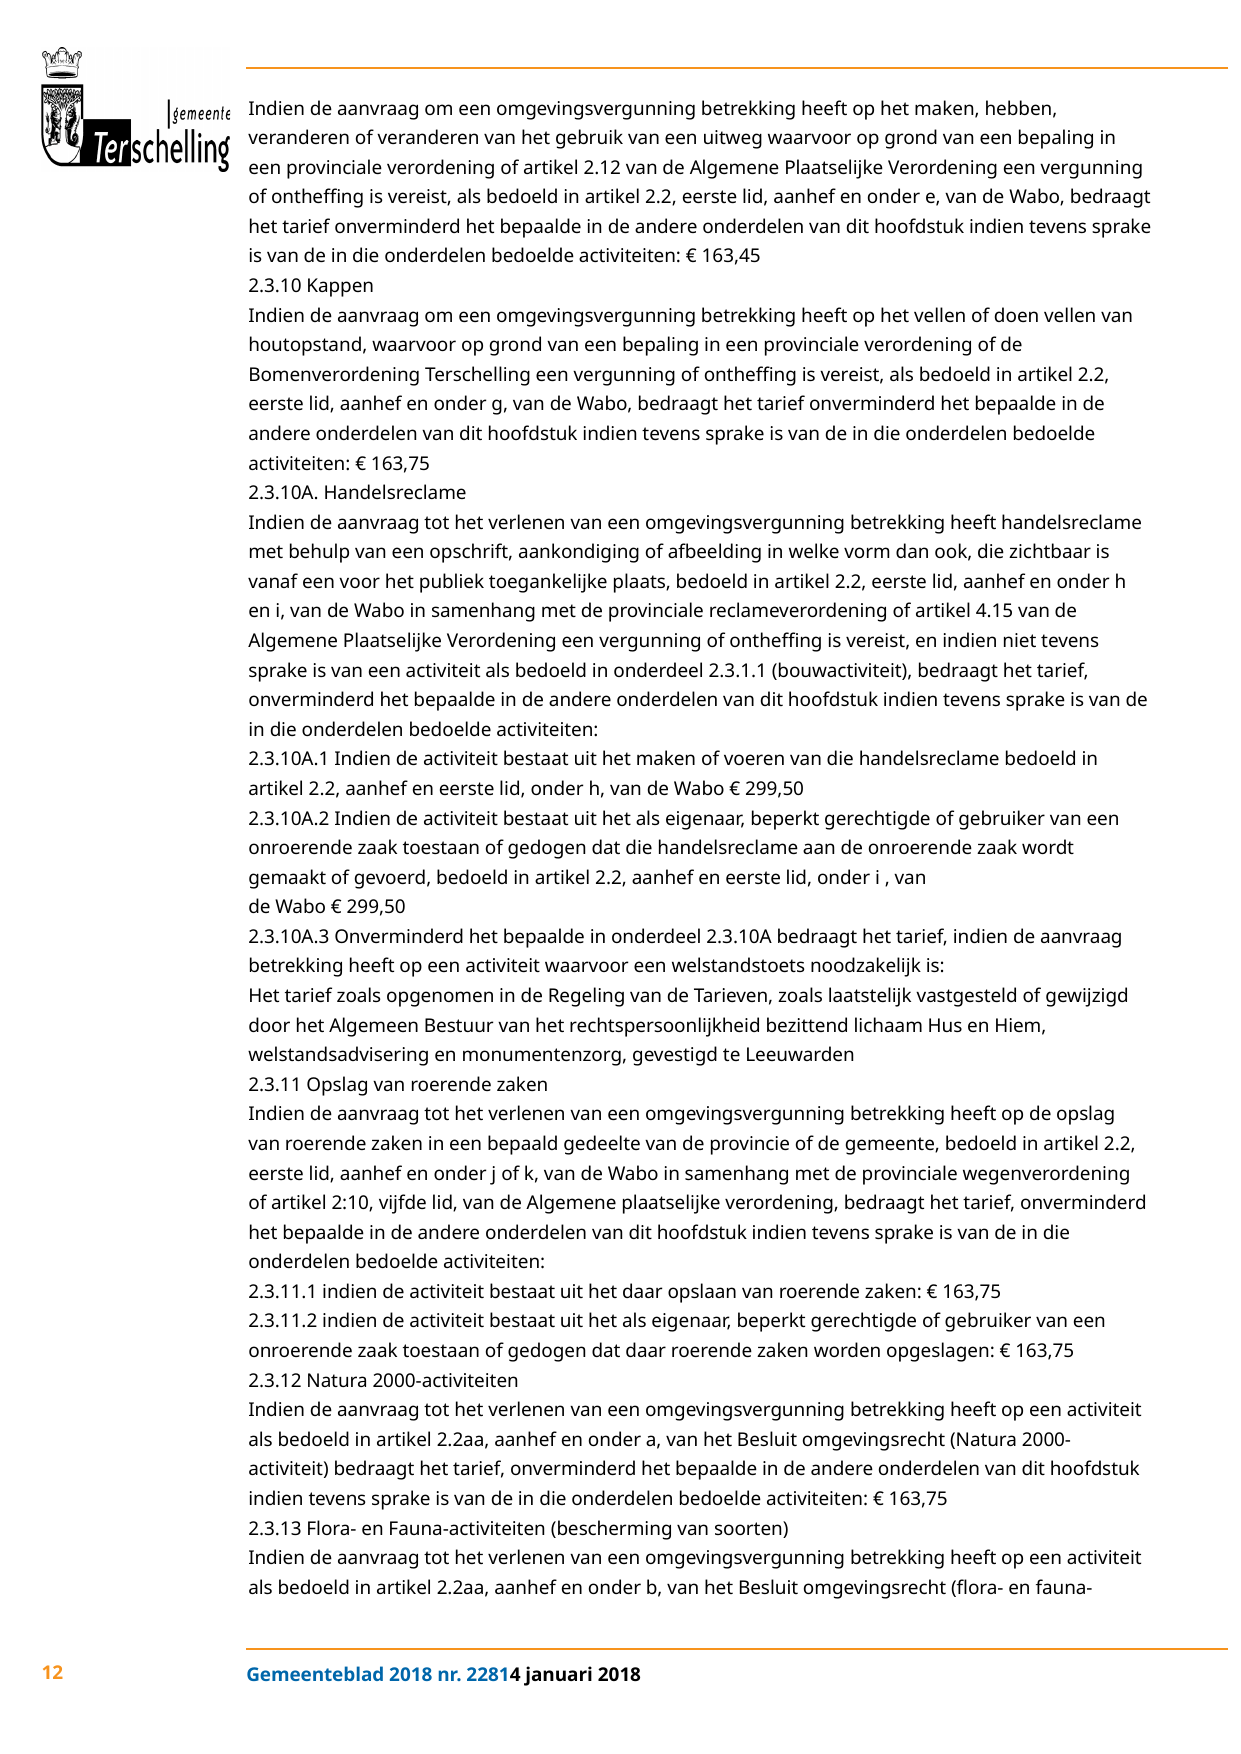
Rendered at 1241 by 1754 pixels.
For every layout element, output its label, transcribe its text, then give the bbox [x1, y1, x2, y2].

text 2.3.10A.3 Onverminderd het bepaalde in onderdeel 2.3.10A bedraagt het tarief, indien de aanvraag betrekking heeft op een activiteit waarvoor een welstandstoets noodzakelijk is: [248, 923, 1152, 978]
text Indien de aanvraag om een omgevingsvergunning betrekking heeft op het maken, hebben, veranderen of veranderen van het gebruik van een uitweg waarvoor op grond van een bepaling in een provinciale verordening of artikel 2.12 van de Algemene Plaatselijke Verordening een vergunning of ontheffing is vereist, als bedoeld in artikel 2.2, eerste lid, aanhef en onder e, van de Wabo, bedraagt het tarief onverminderd het bepaalde in de andere onderdelen van dit hoofdstuk indien tevens sprake is van de in die onderdelen bedoelde activiteiten: € 163,45 [248, 95, 1152, 268]
text 2.3.10A.1 Indien de activiteit bestaat uit het maken of voeren van die handelsreclame bedoeld in artikel 2.2, aanhef en eerste lid, onder h, van de Wabo € 299,50 [248, 746, 1152, 801]
text Indien de aanvraag tot het verlenen van een omgevingsvergunning betrekking heeft handelsreclame met behulp van een opschrift, aankondiging of afbeelding in welke vorm dan ook, die zichtbaar is vanaf een voor het publiek toegankelijke plaats, bedoeld in artikel 2.2, eerste lid, aanhef en onder h en i, van de Wabo in samenhang met de provinciale reclameverordening of artikel 4.15 van de Algemene Plaatselijke Verordening een vergunning of ontheffing is vereist, en indien niet tevens sprake is van een activiteit als bedoeld in onderdeel 2.3.1.1 (bouwactiviteit), bedraagt het tarief, onverminderd het bepaalde in de andere onderdelen van dit hoofdstuk indien tevens sprake is van de in die onderdelen bedoelde activiteiten: [248, 509, 1152, 742]
text Indien de aanvraag tot het verlenen van een omgevingsvergunning betrekking heeft op een activiteit als bedoeld in artikel 2.2aa, aanhef en onder b, van het Besluit omgevingsrecht (flora- en fauna- [248, 1544, 1152, 1600]
text Indien de aanvraag tot het verlenen van een omgevingsvergunning betrekking heeft op de opslag van roerende zaken in een bepaald gedeelte van de provincie of de gemeente, bedoeld in artikel 2.2, eerste lid, aanhef en onder j of k, van de Wabo in samenhang met de provinciale wegenverordening of artikel 2:10, vijfde lid, van de Algemene plaatselijke verordening, bedraagt het tarief, onverminderd het bepaalde in de andere onderdelen van dit hoofdstuk indien tevens sprake is van de in die onderdelen bedoelde activiteiten: [248, 1101, 1152, 1274]
text de Wabo € 299,50 [248, 893, 1152, 919]
text Indien de aanvraag om een omgevingsvergunning betrekking heeft op het vellen of doen vellen van houtopstand, waarvoor op grond van een bepaling in een provinciale verordening of de Bomenverordening Terschelling een vergunning of ontheffing is vereist, als bedoeld in artikel 2.2, eerste lid, aanhef en onder g, van de Wabo, bedraagt het tarief onverminderd het bepaalde in de andere onderdelen van dit hoofdstuk indien tevens sprake is van de in die onderdelen bedoelde activiteiten: € 163,75 [248, 302, 1152, 476]
text 2.3.11.1 indien de activiteit bestaat uit het daar opslaan van roerende zaken: € 163,75 [248, 1278, 1152, 1304]
text 2.3.11 Opslag van roerende zaken [248, 1071, 1152, 1097]
text 2.3.12 Natura 2000-activiteiten [248, 1367, 1152, 1393]
picture [41, 47, 231, 172]
text 2.3.10 Kappen [248, 272, 1152, 298]
text Het tarief zoals opgenomen in de Regeling van de Tarieven, zoals laatstelijk vastgesteld of gewijzigd door het Algemeen Bestuur van het rechtspersoonlijkheid bezittend lichaam Hus en Hiem, welstandsadvisering en monumentenzorg, gevestigd te Leeuwarden [248, 982, 1152, 1067]
text 2.3.10A. Handelsreclame [248, 479, 1152, 505]
text 2.3.10A.2 Indien de activiteit bestaat uit het als eigenaar, beperkt gerechtigde of gebruiker van een onroerende zaak toestaan of gedogen dat die handelsreclame aan de onroerende zaak wordt gemaakt of gevoerd, bedoeld in artikel 2.2, aanhef en eerste lid, onder i , van [248, 805, 1152, 890]
text 2.3.11.2 indien de activiteit bestaat uit het als eigenaar, beperkt gerechtigde of gebruiker van een onroerende zaak toestaan of gedogen dat daar roerende zaken worden opgeslagen: € 163,75 [248, 1308, 1152, 1363]
text Indien de aanvraag tot het verlenen van een omgevingsvergunning betrekking heeft op een activiteit als bedoeld in artikel 2.2aa, aanhef en onder a, van het Besluit omgevingsrecht (Natura 2000-activiteit) bedraagt het tarief, onverminderd het bepaalde in de andere onderdelen van dit hoofdstuk indien tevens sprake is van de in die onderdelen bedoelde activiteiten: € 163,75 [248, 1396, 1152, 1511]
text 2.3.13 Flora- en Fauna-activiteiten (bescherming van soorten) [248, 1515, 1152, 1541]
